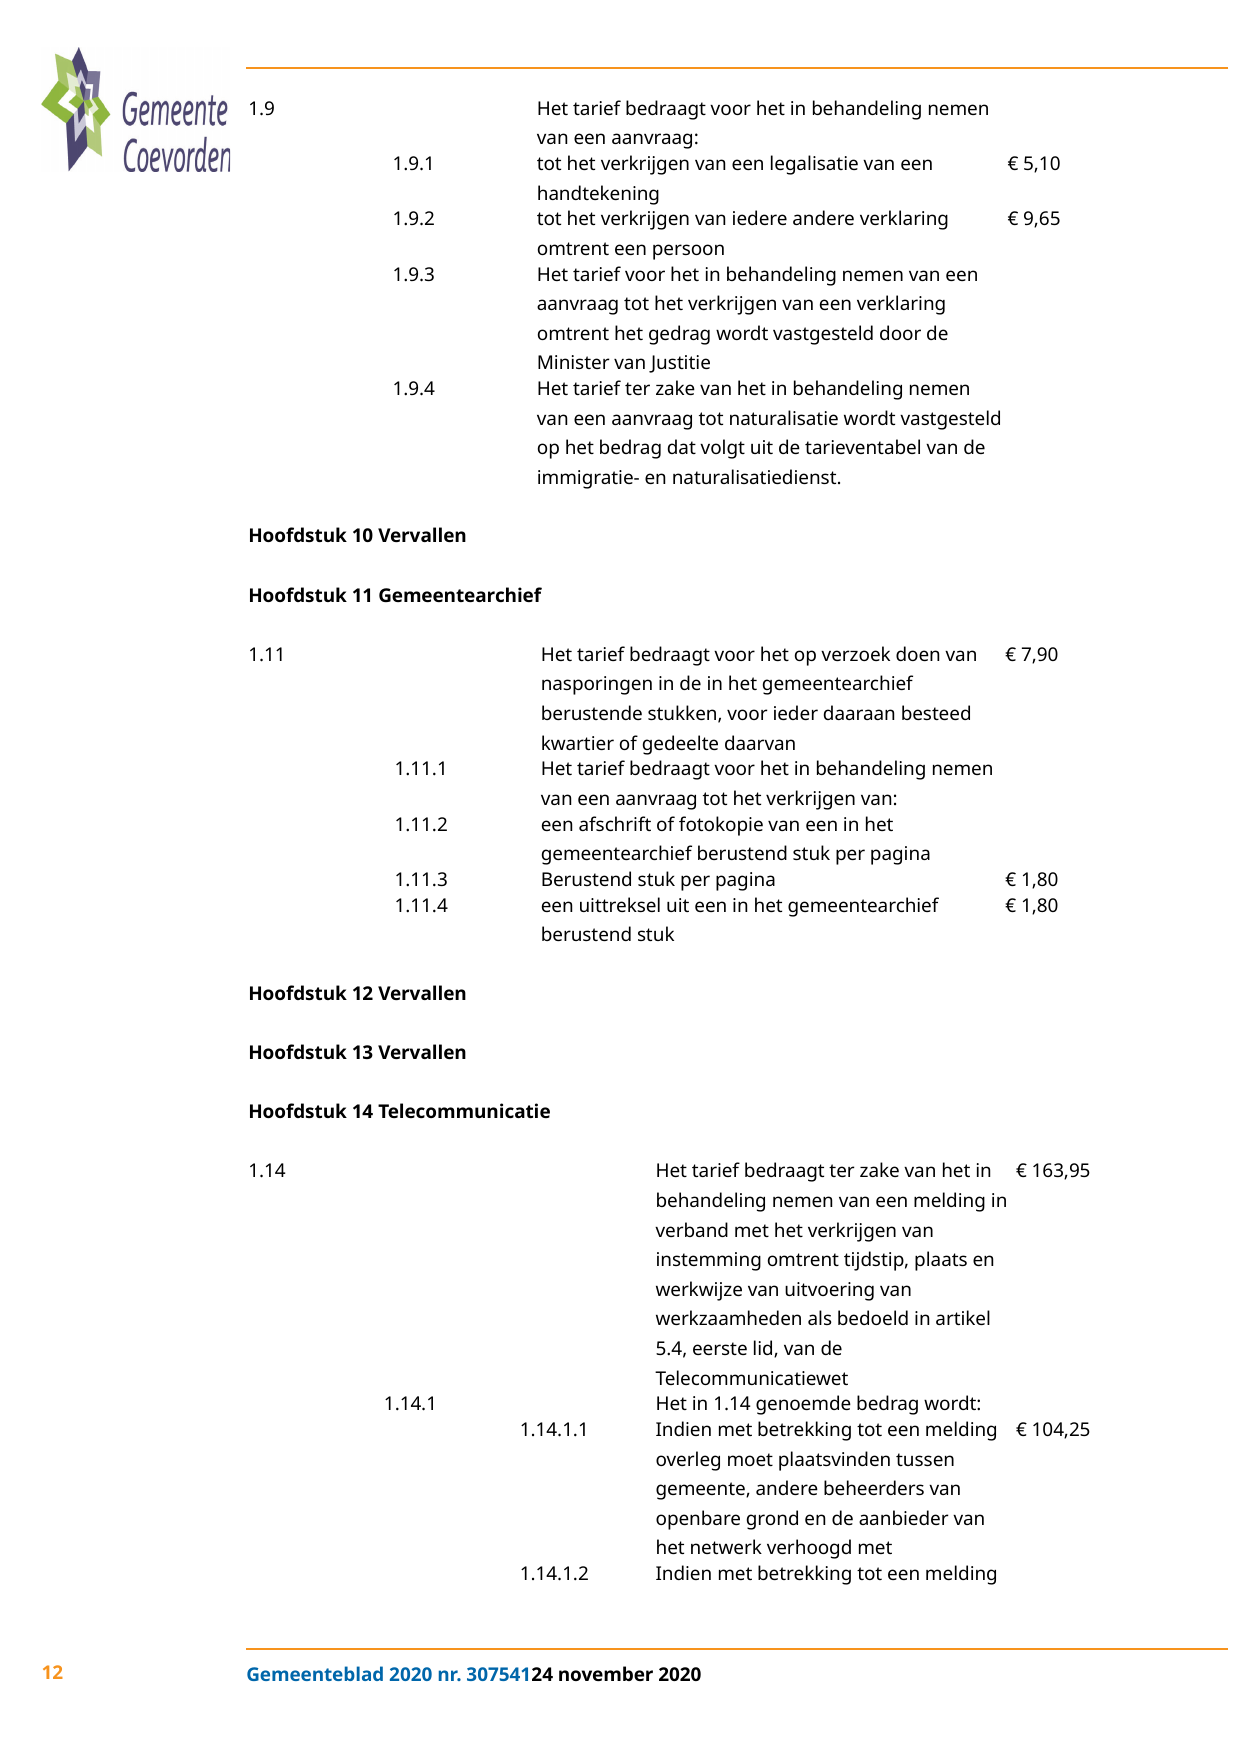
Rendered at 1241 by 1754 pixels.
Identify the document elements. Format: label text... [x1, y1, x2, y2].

table_header € 7,90 [1005, 641, 1152, 756]
table_cell € 104,25 [1016, 1416, 1152, 1560]
table_cell tot het verkrijgen van een legalisatie van een handtekening [537, 150, 1007, 206]
table_cell 1.14.1.2 [520, 1560, 655, 1586]
table_cell [248, 1560, 384, 1586]
table_cell [248, 811, 394, 866]
table_cell [248, 1390, 384, 1416]
table_cell [248, 866, 394, 892]
table_cell [248, 150, 392, 206]
table_cell Het tarief bedraagt voor het in behandeling nemen van een aanvraag tot het verkrijgen van: [541, 756, 1005, 811]
table_header [392, 95, 537, 150]
table_header 1.11 [248, 641, 394, 756]
table_cell 1.14.1 [384, 1390, 519, 1416]
table_cell [248, 375, 392, 490]
table_cell [248, 206, 392, 261]
table_cell 1.11.4 [394, 892, 541, 947]
table_cell 1.9.1 [392, 150, 537, 206]
table_cell 1.11.1 [394, 756, 541, 811]
text Hoofdstuk 11 Gemeentearchief [248, 582, 1152, 607]
table_header 1.9 [248, 95, 392, 150]
table_cell [248, 892, 394, 947]
table_cell een afschrift of fotokopie van een in het gemeentearchief berustend stuk per pagina [541, 811, 1005, 866]
text Hoofdstuk 13 Vervallen [248, 1039, 1152, 1065]
table_cell 1.14.1.1 [520, 1416, 655, 1560]
table_cell [248, 1416, 384, 1560]
table_cell [1016, 1390, 1152, 1416]
table_header Het tarief bedraagt voor het in behandeling nemen van een aanvraag: [537, 95, 1007, 150]
table_header [1007, 95, 1152, 150]
table_cell [1007, 261, 1152, 375]
table_cell [1005, 756, 1152, 811]
text Hoofdstuk 14 Telecommunicatie [248, 1098, 1152, 1124]
picture [41, 47, 231, 172]
table_cell [1005, 811, 1152, 866]
text Hoofdstuk 10 Vervallen [248, 523, 1152, 548]
table_cell tot het verkrijgen van iedere andere verklaring omtrent een persoon [537, 206, 1007, 261]
table_cell 1.9.2 [392, 206, 537, 261]
table_cell [248, 261, 392, 375]
table_cell [520, 1390, 655, 1416]
text Hoofdstuk 12 Vervallen [248, 980, 1152, 1006]
table_cell € 5,10 [1007, 150, 1152, 206]
table_cell 1.11.2 [394, 811, 541, 866]
table_header [394, 641, 541, 756]
table_cell [1007, 375, 1152, 490]
table_cell een uittreksel uit een in het gemeentearchief berustend stuk [541, 892, 1005, 947]
table_cell [384, 1416, 519, 1560]
table_cell Indien met betrekking tot een melding [655, 1560, 1016, 1586]
table_cell Het tarief ter zake van het in behandeling nemen van een aanvraag tot naturalisatie wordt vastgesteld op het bedrag dat volgt uit de tarieventabel van de immigratie- en naturalisatiedienst. [537, 375, 1007, 490]
table_cell Het in 1.14 genoemde bedrag wordt: [655, 1390, 1016, 1416]
table_cell € 9,65 [1007, 206, 1152, 261]
table_cell [248, 756, 394, 811]
table_cell 1.9.3 [392, 261, 537, 375]
table_header Het tarief bedraagt voor het op verzoek doen van nasporingen in de in het gemeentearchief berustende stukken, voor ieder daaraan besteed kwartier of gedeelte daarvan [541, 641, 1005, 756]
table_header [520, 1158, 655, 1390]
table_header [384, 1158, 519, 1390]
table_cell [384, 1560, 519, 1586]
table_header € 163,95 [1016, 1158, 1152, 1390]
table_cell Indien met betrekking tot een melding overleg moet plaatsvinden tussen gemeente, andere beheerders van openbare grond en de aanbieder van het netwerk verhoogd met [655, 1416, 1016, 1560]
table_header 1.14 [248, 1158, 384, 1390]
table_cell € 1,80 [1005, 892, 1152, 947]
table_cell [1016, 1560, 1152, 1586]
table_cell 1.11.3 [394, 866, 541, 892]
table_cell 1.9.4 [392, 375, 537, 490]
table_header Het tarief bedraagt ter zake van het in behandeling nemen van een melding in verband met het verkrijgen van instemming omtrent tijdstip, plaats en werkwijze van uitvoering van werkzaamheden als bedoeld in artikel 5.4, eerste lid, van de Telecommunicatiewet [655, 1158, 1016, 1390]
table_cell Berustend stuk per pagina [541, 866, 1005, 892]
table_cell € 1,80 [1005, 866, 1152, 892]
table_cell Het tarief voor het in behandeling nemen van een aanvraag tot het verkrijgen van een verklaring omtrent het gedrag wordt vastgesteld door de Minister van Justitie [537, 261, 1007, 375]
